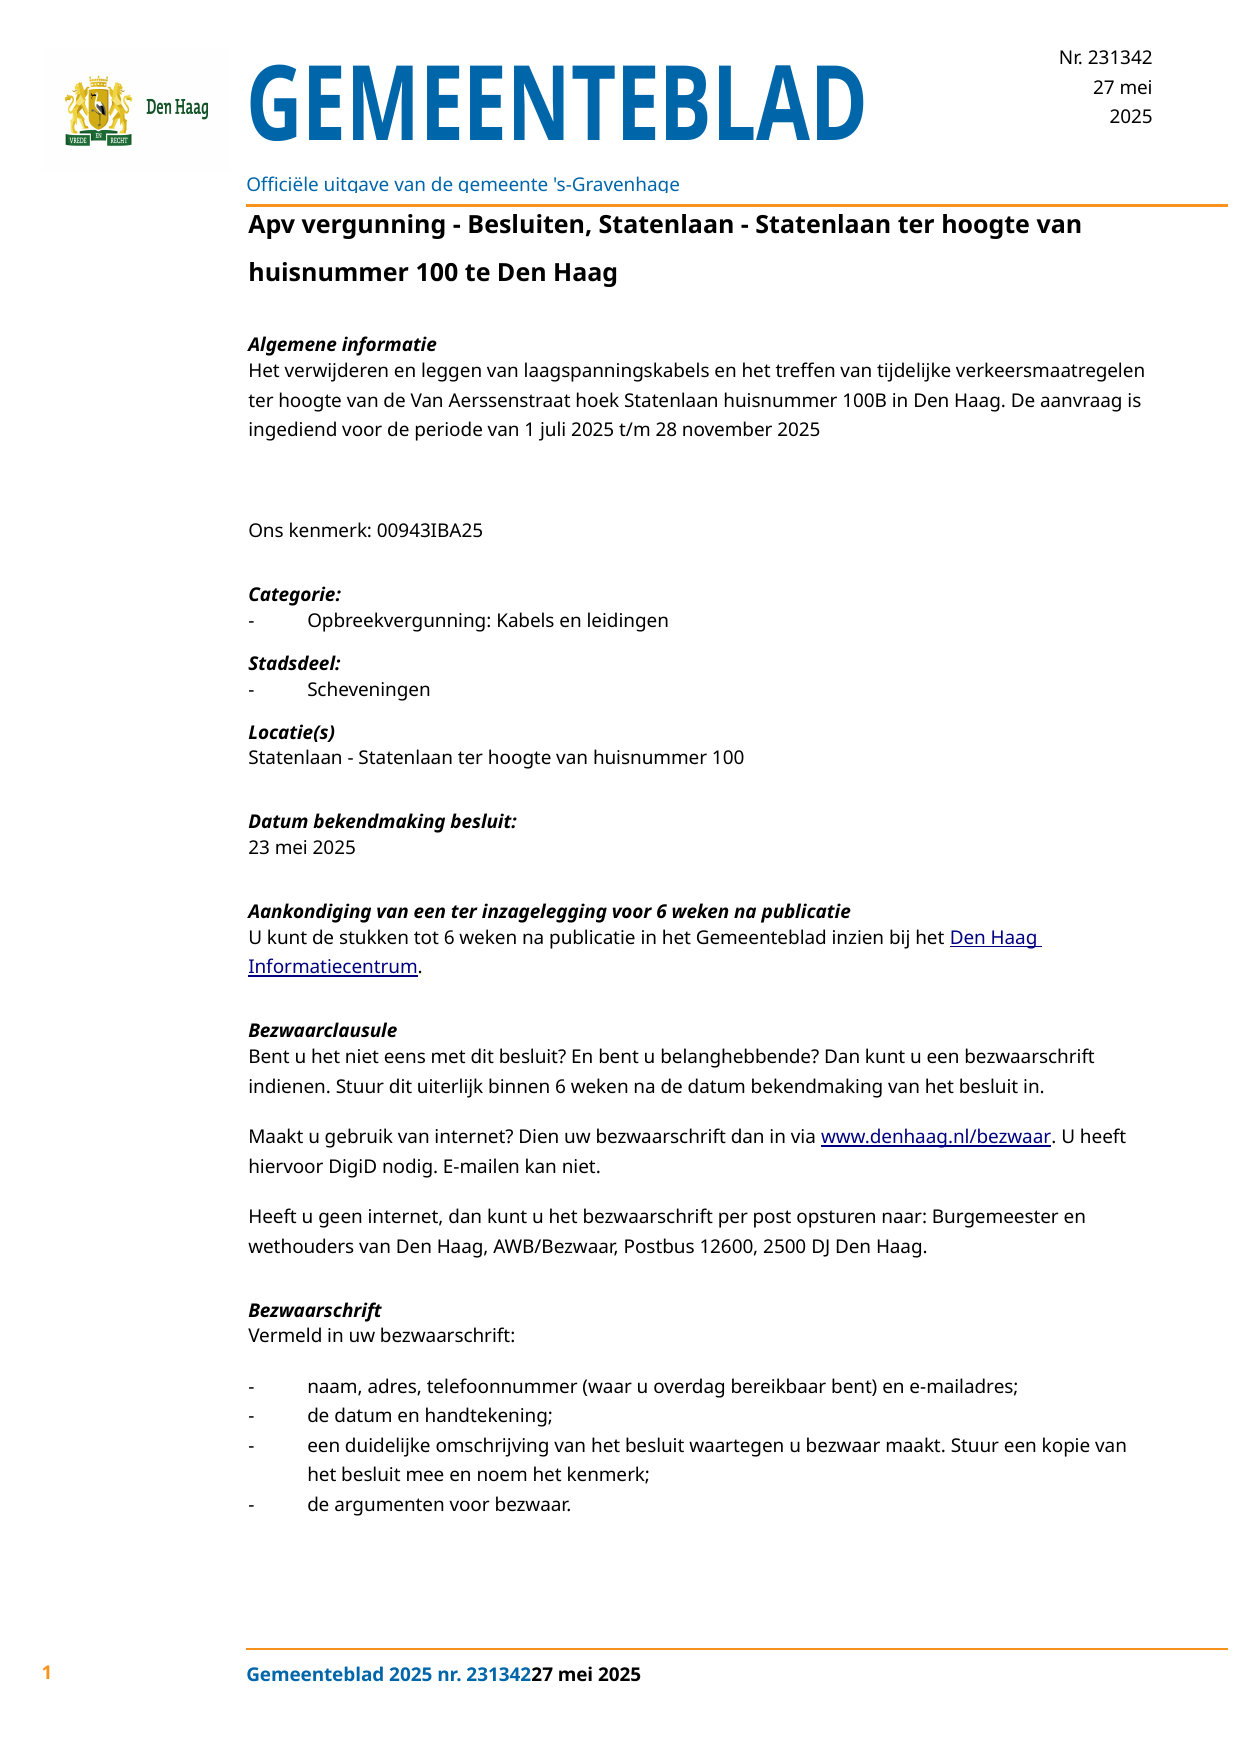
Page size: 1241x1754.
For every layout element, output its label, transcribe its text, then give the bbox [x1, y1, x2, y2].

text Stadsdeel: [248, 650, 1152, 676]
list een duidelijke omschrijving van het besluit waartegen u bezwaar maakt. Stuur een kopie van het besluit mee en noem het kenmerk; [248, 1432, 1152, 1487]
list de datum en handtekening; [248, 1402, 1152, 1428]
list Opbreekvergunning: Kabels en leidingen [248, 607, 1152, 633]
text Categorie: [248, 581, 1152, 607]
text Het verwijderen en leggen van laagspanningskabels en het treffen van tijdelijke verkeersmaatregelen ter hoogte van de Van Aerssenstraat hoek Statenlaan huisnummer 100B in Den Haag. De aanvraag is ingediend voor de periode van 1 juli 2025 t/m 28 november 2025 [248, 357, 1152, 442]
text Apv vergunning - Besluiten, Statenlaan - Statenlaan ter hoogte van huisnummer 100 te Den Haag [248, 207, 1152, 288]
text Datum bekendmaking besluit: [248, 808, 1152, 834]
text Bezwaarclausule [248, 1017, 1152, 1043]
text Statenlaan - Statenlaan ter hoogte van huisnummer 100 [248, 744, 1152, 770]
text Vermeld in uw bezwaarschrift: [248, 1322, 1152, 1348]
text Bent u het niet eens met dit besluit? En bent u belanghebbende? Dan kunt u een bezwaarschrift indienen. Stuur dit uiterlijk binnen 6 weken na de datum bekendmaking van het besluit in. [248, 1043, 1152, 1098]
text Maakt u gebruik van internet? Dien uw bezwaarschrift dan in via www.denhaag.nl/bezwaar. U heeft hiervoor DigiD nodig. E-mailen kan niet. [248, 1123, 1152, 1178]
text Aankondiging van een ter inzagelegging voor 6 weken na publicatie [248, 898, 1152, 924]
list naam, adres, telefoonnummer (waar u overdag bereikbaar bent) en e-mailadres; [248, 1373, 1152, 1399]
text U kunt de stukken tot 6 weken na publicatie in het Gemeenteblad inzien bij het Den Haag Informatiecentrum. [248, 924, 1152, 979]
text Ons kenmerk: 00943IBA25 [248, 517, 1152, 543]
text Locatie(s) [248, 719, 1152, 744]
list de argumenten voor bezwaar. [248, 1491, 1152, 1517]
text Bezwaarschrift [248, 1297, 1152, 1322]
picture [41, 47, 231, 172]
text Algemene informatie [248, 331, 1152, 357]
text 23 mei 2025 [248, 834, 1152, 860]
text Heeft u geen internet, dan kunt u het bezwaarschrift per post opsturen naar: Burgemeester en wethouders van Den Haag, AWB/Bezwaar, Postbus 12600, 2500 DJ Den Haag. [248, 1203, 1152, 1258]
list Scheveningen [248, 676, 1152, 701]
